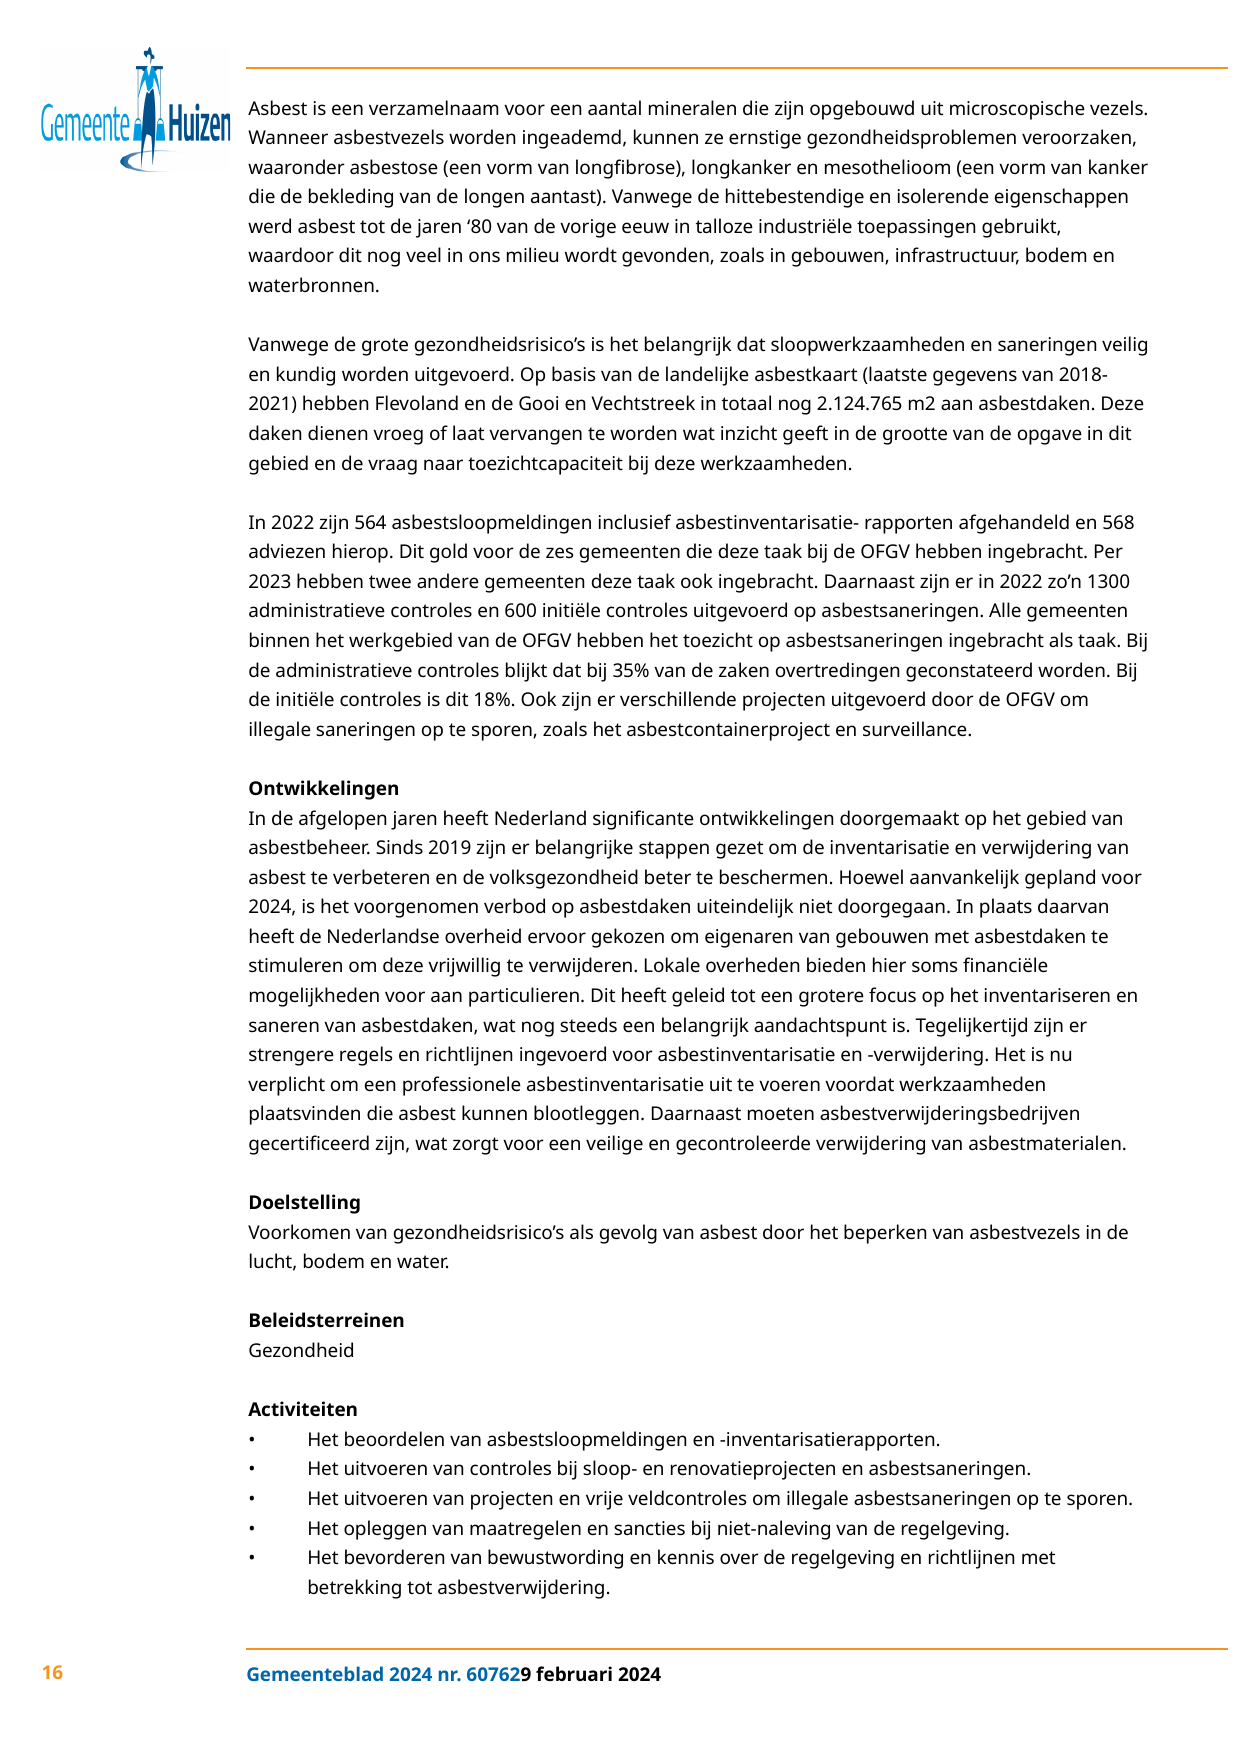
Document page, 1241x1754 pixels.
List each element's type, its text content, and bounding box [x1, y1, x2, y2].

text Doelstelling [248, 1189, 1152, 1215]
text In de afgelopen jaren heeft Nederland significante ontwikkelingen doorgemaakt op het gebied van asbestbeheer. Sinds 2019 zijn er belangrijke stappen gezet om de inventarisatie en verwijdering van asbest te verbeteren en de volksgezondheid beter te beschermen. Hoewel aanvankelijk gepland voor 2024, is het voorgenomen verbod op asbestdaken uiteindelijk niet doorgegaan. In plaats daarvan heeft de Nederlandse overheid ervoor gekozen om eigenaren van gebouwen met asbestdaken te stimuleren om deze vrijwillig te verwijderen. Lokale overheden bieden hier soms financiële mogelijkheden voor aan particulieren. Dit heeft geleid tot een grotere focus op het inventariseren en saneren van asbestdaken, wat nog steeds een belangrijk aandachtspunt is. Tegelijkertijd zijn er strengere regels en richtlijnen ingevoerd voor asbestinventarisatie en -verwijdering. Het is nu verplicht om een professionele asbestinventarisatie uit te voeren voordat werkzaamheden plaatsvinden die asbest kunnen blootleggen. Daarnaast moeten asbestverwijderingsbedrijven gecertificeerd zijn, wat zorgt voor een veilige en gecontroleerde verwijdering van asbestmaterialen. [248, 805, 1152, 1156]
list Het beoordelen van asbestsloopmeldingen en -inventarisatierapporten. [248, 1426, 1152, 1452]
text Activiteiten [248, 1396, 1152, 1422]
list Het uitvoeren van controles bij sloop- en renovatieprojecten en asbestsaneringen. [248, 1456, 1152, 1481]
list Het bevorderen van bewustwording en kennis over de regelgeving en richtlijnen met betrekking tot asbestverwijdering. [248, 1544, 1152, 1600]
text Gezondheid [248, 1337, 1152, 1363]
text Vanwege de grote gezondheidsrisico’s is het belangrijk dat sloopwerkzaamheden en saneringen veilig en kundig worden uitgevoerd. Op basis van de landelijke asbestkaart (laatste gegevens van 2018-2021) hebben Flevoland en de Gooi en Vechtstreek in totaal nog 2.124.765 m2 aan asbestdaken. Deze daken dienen vroeg of laat vervangen te worden wat inzicht geeft in de grootte van de opgave in dit gebied en de vraag naar toezichtcapaciteit bij deze werkzaamheden. [248, 331, 1152, 476]
text In 2022 zijn 564 asbestsloopmeldingen inclusief asbestinventarisatie- rapporten afgehandeld en 568 adviezen hierop. Dit gold voor de zes gemeenten die deze taak bij de OFGV hebben ingebracht. Per 2023 hebben twee andere gemeenten deze taak ook ingebracht. Daarnaast zijn er in 2022 zo’n 1300 administratieve controles en 600 initiële controles uitgevoerd op asbestsaneringen. Alle gemeenten binnen het werkgebied van de OFGV hebben het toezicht op asbestsaneringen ingebracht als taak. Bij de administratieve controles blijkt dat bij 35% van de zaken overtredingen geconstateerd worden. Bij de initiële controles is dit 18%. Ook zijn er verschillende projecten uitgevoerd door de OFGV om illegale saneringen op te sporen, zoals het asbestcontainerproject en surveillance. [248, 509, 1152, 742]
list Het opleggen van maatregelen en sancties bij niet-naleving van de regelgeving. [248, 1515, 1152, 1541]
text Ontwikkelingen [248, 775, 1152, 801]
text Voorkomen van gezondheidsrisico’s als gevolg van asbest door het beperken van asbestvezels in de lucht, bodem en water. [248, 1219, 1152, 1274]
list Het uitvoeren van projecten en vrije veldcontroles om illegale asbestsaneringen op te sporen. [248, 1485, 1152, 1511]
picture [41, 47, 231, 172]
text Beleidsterreinen [248, 1308, 1152, 1333]
text Asbest is een verzamelnaam voor een aantal mineralen die zijn opgebouwd uit microscopische vezels. Wanneer asbestvezels worden ingeademd, kunnen ze ernstige gezondheidsproblemen veroorzaken, waaronder asbestose (een vorm van longfibrose), longkanker en mesothelioom (een vorm van kanker die de bekleding van de longen aantast). Vanwege de hittebestendige en isolerende eigenschappen werd asbest tot de jaren ‘80 van de vorige eeuw in talloze industriële toepassingen gebruikt, waardoor dit nog veel in ons milieu wordt gevonden, zoals in gebouwen, infrastructuur, bodem en waterbronnen. [248, 95, 1152, 298]
